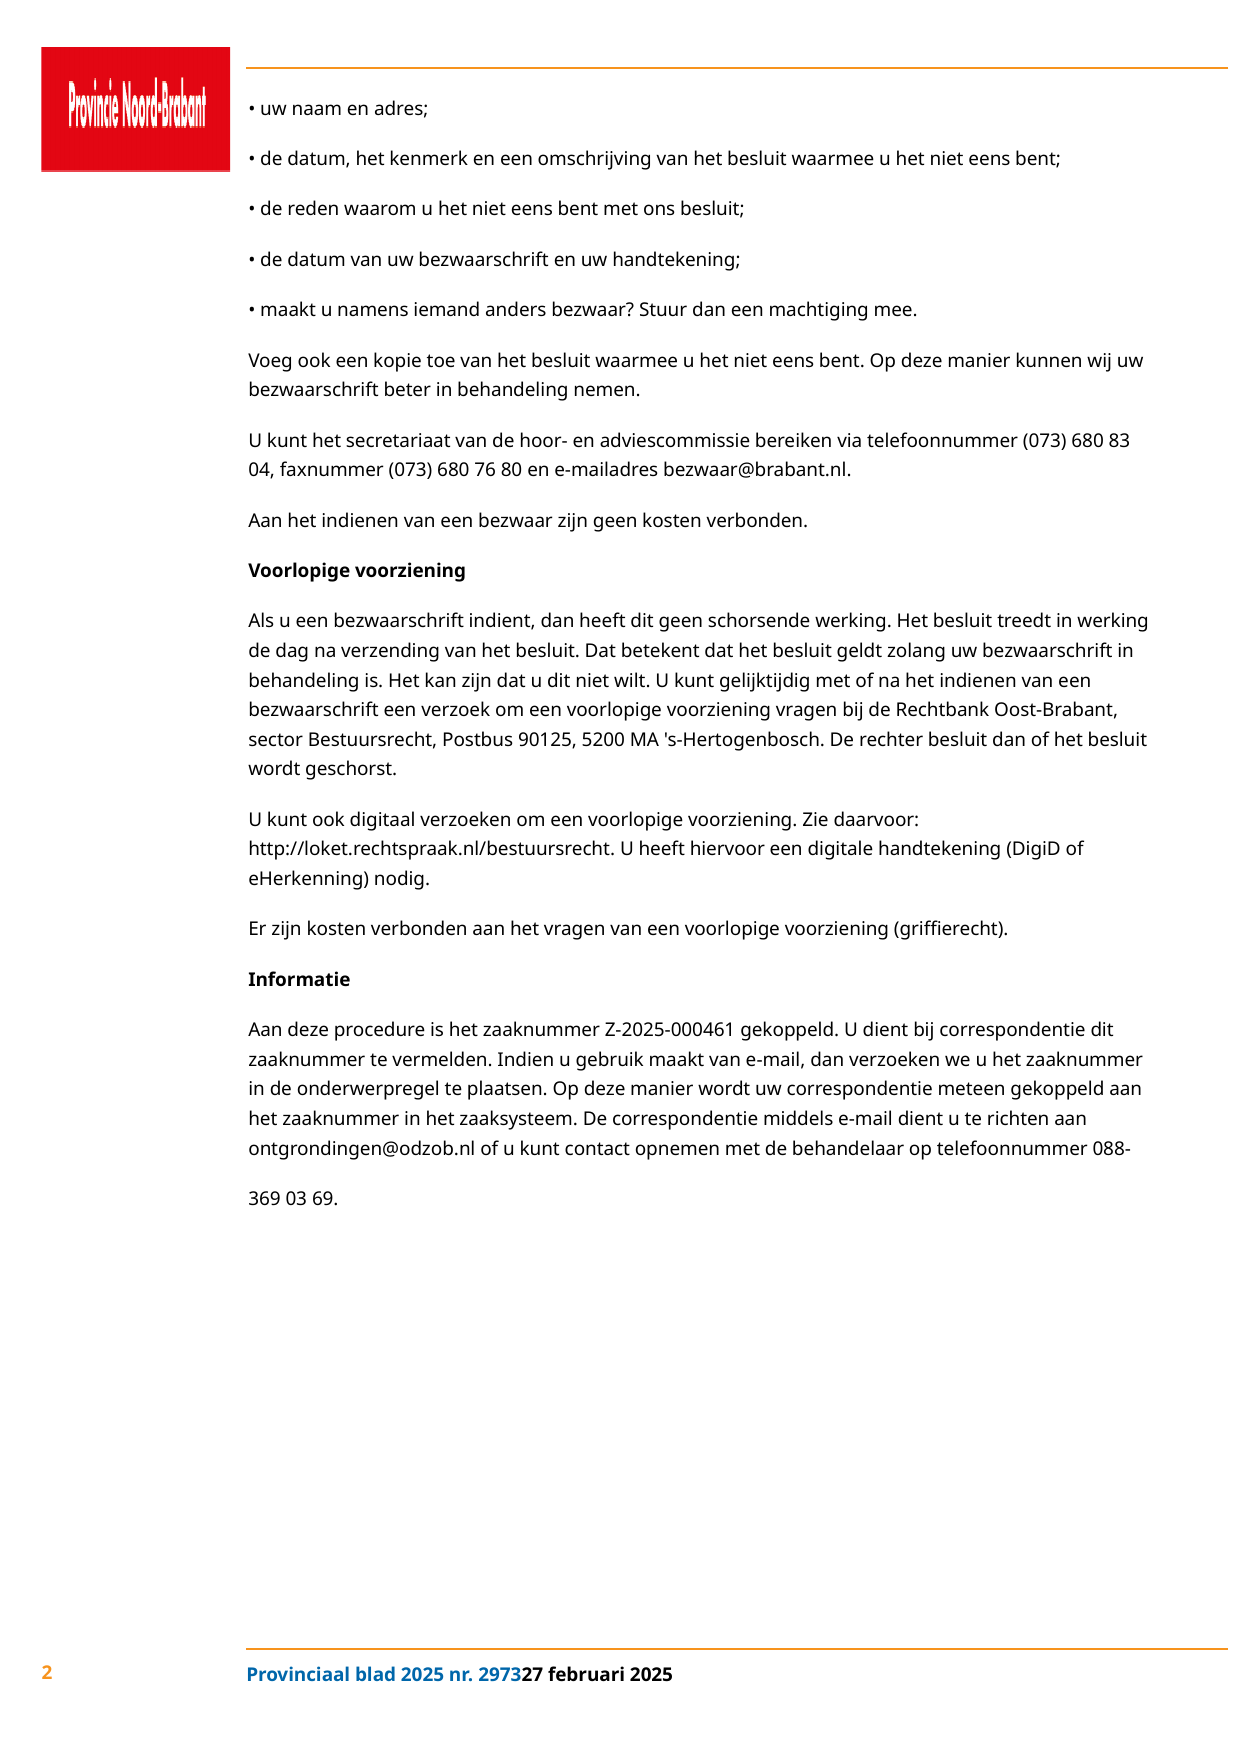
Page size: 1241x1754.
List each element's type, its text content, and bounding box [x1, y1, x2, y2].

text Als u een bezwaarschrift indient, dan heeft dit geen schorsende werking. Het besluit treedt in werking de dag na verzending van het besluit. Dat betekent dat het besluit geldt zolang uw bezwaarschrift in behandeling is. Het kan zijn dat u dit niet wilt. U kunt gelijktijdig met of na het indienen van een bezwaarschrift een verzoek om een voorlopige voorziening vragen bij de Rechtbank Oost-Brabant, sector Bestuursrecht, Postbus 90125, 5200 MA 's‑Hertogenbosch. De rechter besluit dan of het besluit wordt geschorst. [248, 608, 1152, 781]
text Aan het indienen van een bezwaar zijn geen kosten verbonden. [248, 507, 1152, 533]
text • de reden waarom u het niet eens bent met ons besluit; [248, 196, 1152, 221]
text 369 03 69. [248, 1185, 1152, 1211]
text • maakt u namens iemand anders bezwaar? Stuur dan een machtiging mee. [248, 296, 1152, 322]
text Er zijn kosten verbonden aan het vragen van een voorlopige voorziening (griffierecht). [248, 916, 1152, 941]
text • de datum, het kenmerk en een omschrijving van het besluit waarmee u het niet eens bent; [248, 145, 1152, 171]
text Voorlopige voorziening [248, 557, 1152, 583]
text • de datum van uw bezwaarschrift en uw handtekening; [248, 246, 1152, 272]
text Informatie [248, 966, 1152, 992]
picture [41, 47, 231, 172]
text U kunt ook digitaal verzoeken om een voorlopige voorziening. Zie daarvoor: http://loket.rechtspraak.nl/bestuursrecht. U heeft hiervoor een digitale handtekening (DigiD of eHerkenning) nodig. [248, 806, 1152, 891]
text Voeg ook een kopie toe van het besluit waarmee u het niet eens bent. Op deze manier kunnen wij uw bezwaarschrift beter in behandeling nemen. [248, 347, 1152, 402]
text U kunt het secretariaat van de hoor- en adviescommissie bereiken via telefoonnummer (073) 680 83 04, faxnummer (073) 680 76 80 en e-mailadres bezwaar@brabant.nl. [248, 427, 1152, 482]
text • uw naam en adres; [248, 95, 1152, 121]
text Aan deze procedure is het zaaknummer Z-2025-000461 gekoppeld. U dient bij correspondentie dit zaaknummer te vermelden. Indien u gebruik maakt van e-mail, dan verzoeken we u het zaaknummer in de onderwerpregel te plaatsen. Op deze manier wordt uw correspondentie meteen gekoppeld aan het zaaknummer in het zaaksysteem. De correspondentie middels e-mail dient u te richten aan ontgrondingen@odzob.nl of u kunt contact opnemen met de behandelaar op telefoonnummer 088- [248, 1016, 1152, 1161]
